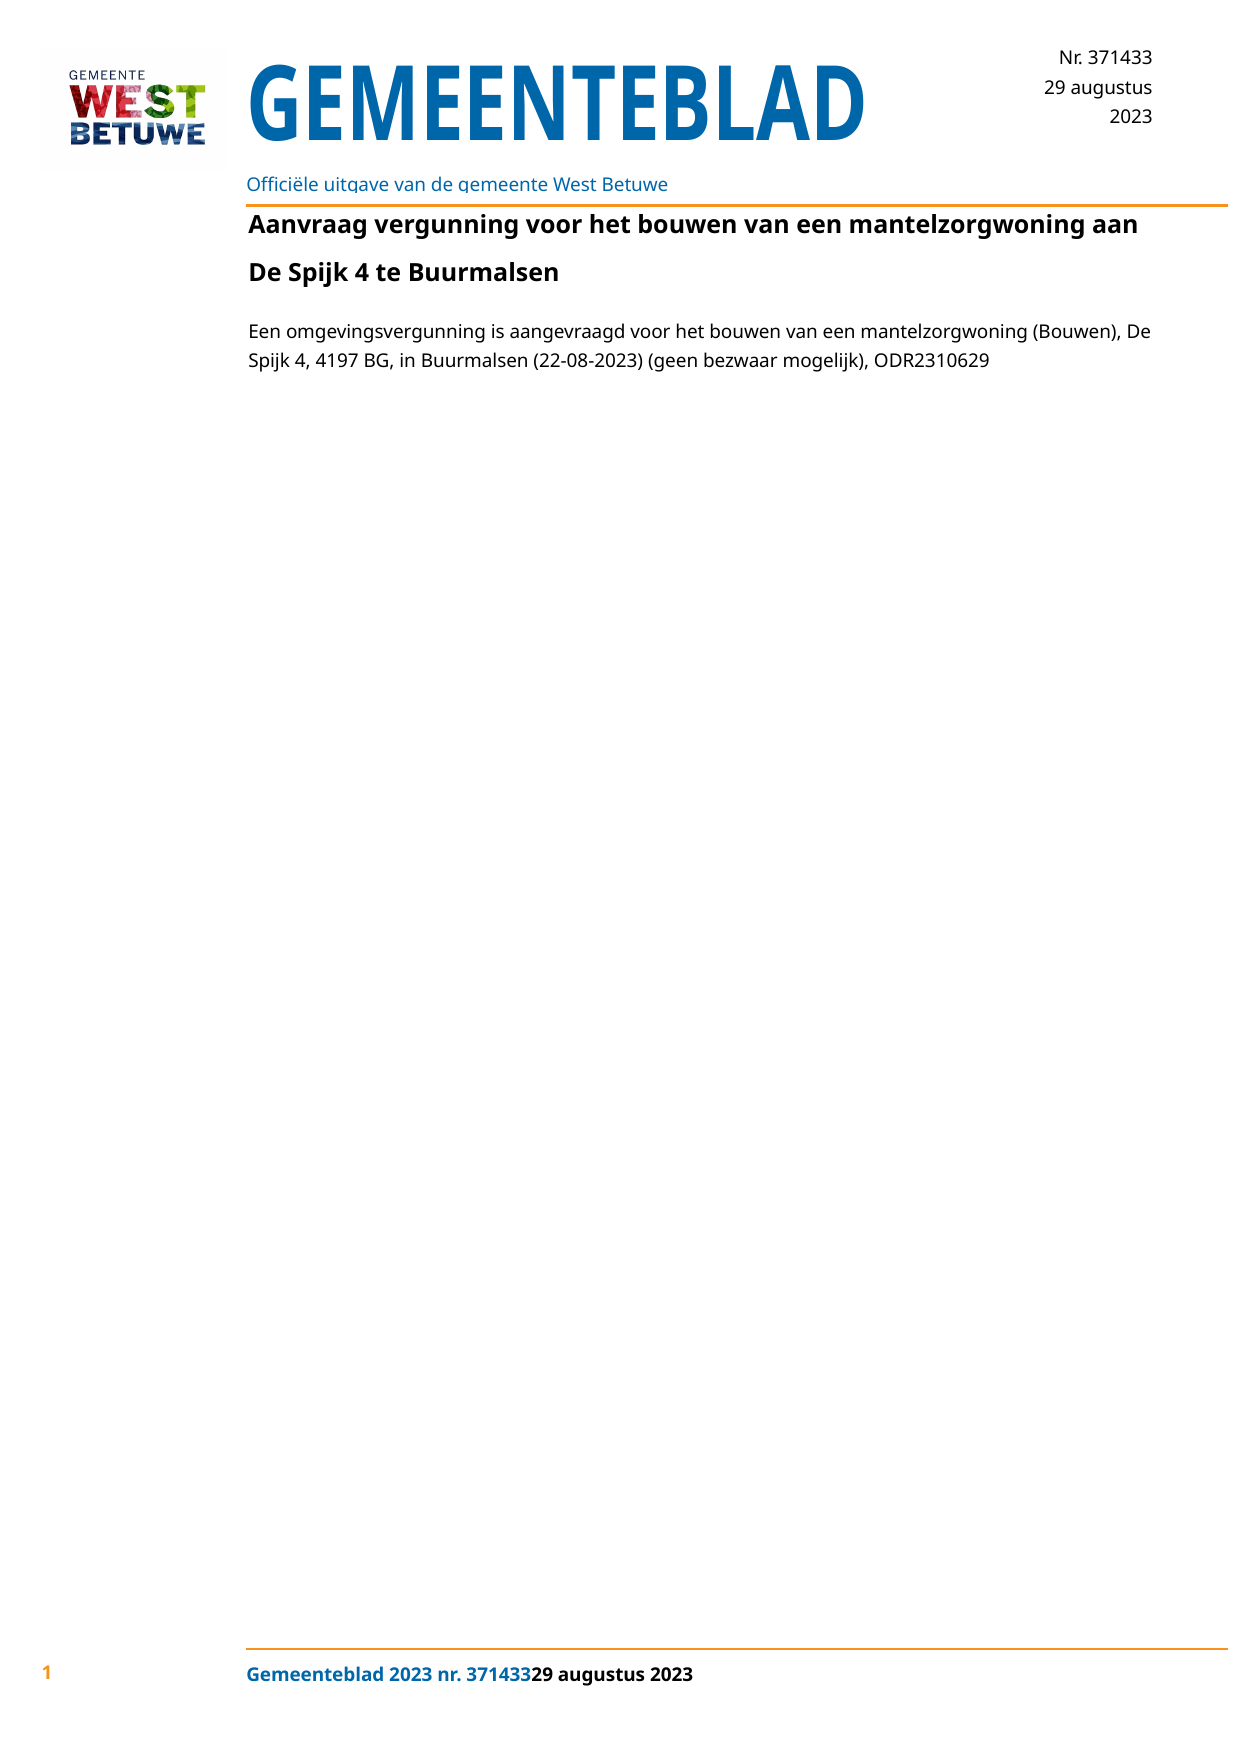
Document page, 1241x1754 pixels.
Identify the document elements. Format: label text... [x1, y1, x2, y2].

text Aanvraag vergunning voor het bouwen van een mantelzorgwoning aan De Spijk 4 te Buurmalsen [248, 207, 1152, 288]
text Een omgevingsvergunning is aangevraagd voor het bouwen van een mantelzorgwoning (Bouwen), De Spijk 4, 4197 BG, in Buurmalsen (22-08-2023) (geen bezwaar mogelijk), ODR2310629 [248, 318, 1152, 373]
picture [41, 47, 231, 172]
